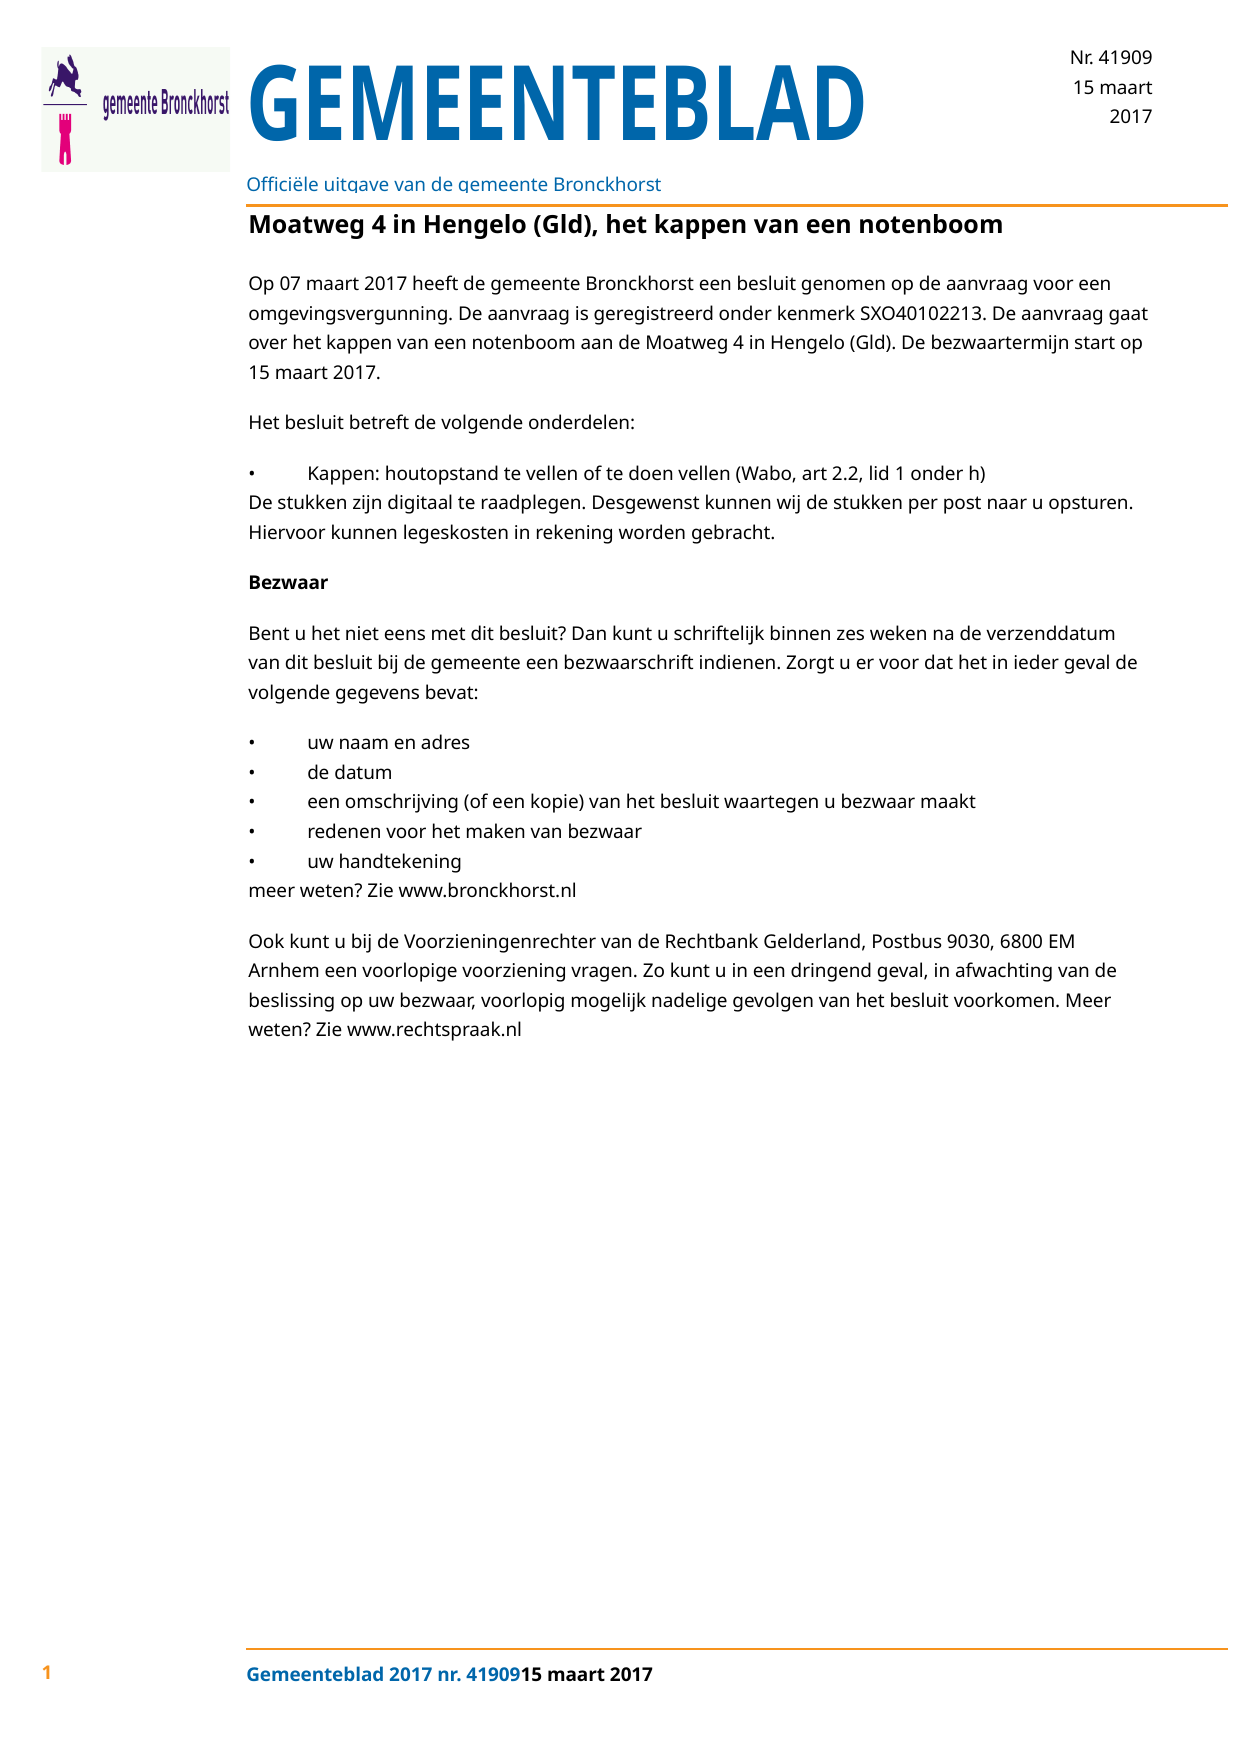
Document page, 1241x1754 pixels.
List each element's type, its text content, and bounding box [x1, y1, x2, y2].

list Kappen: houtopstand te vellen of te doen vellen (Wabo, art 2.2, lid 1 onder h) [248, 460, 1152, 486]
text Bezwaar [248, 569, 1152, 595]
list uw naam en adres [248, 729, 1152, 755]
text Ook kunt u bij de Voorzieningenrechter van de Rechtbank Gelderland, Postbus 9030, 6800 EM Arnhem een voorlopige voorziening vragen. Zo kunt u in een dringend geval, in afwachting van de beslissing op uw bezwaar, voorlopig mogelijk nadelige gevolgen van het besluit voorkomen. Meer weten? Zie www.rechtspraak.nl [248, 928, 1152, 1042]
text Bent u het niet eens met dit besluit? Dan kunt u schriftelijk binnen zes weken na de verzenddatum van dit besluit bij de gemeente een bezwaarschrift indienen. Zorgt u er voor dat het in ieder geval de volgende gegevens bevat: [248, 620, 1152, 705]
list redenen voor het maken van bezwaar [248, 818, 1152, 844]
text Op 07 maart 2017 heeft de gemeente Bronckhorst een besluit genomen op de aanvraag voor een omgevingsvergunning. De aanvraag is geregistreerd onder kenmerk SXO40102213. De aanvraag gaat over het kappen van een notenboom aan de Moatweg 4 in Hengelo (Gld). De bezwaartermijn start op 15 maart 2017. [248, 270, 1152, 385]
text meer weten? Zie www.bronckhorst.nl [248, 877, 1152, 903]
text Moatweg 4 in Hengelo (Gld), het kappen van een notenboom [248, 207, 1152, 241]
text De stukken zijn digitaal te raadplegen. Desgewenst kunnen wij de stukken per post naar u opsturen. Hiervoor kunnen legeskosten in rekening worden gebracht. [248, 489, 1152, 545]
picture [41, 47, 231, 172]
list een omschrijving (of een kopie) van het besluit waartegen u bezwaar maakt [248, 789, 1152, 814]
list de datum [248, 759, 1152, 785]
text Het besluit betreft de volgende onderdelen: [248, 409, 1152, 435]
list uw handtekening [248, 848, 1152, 873]
